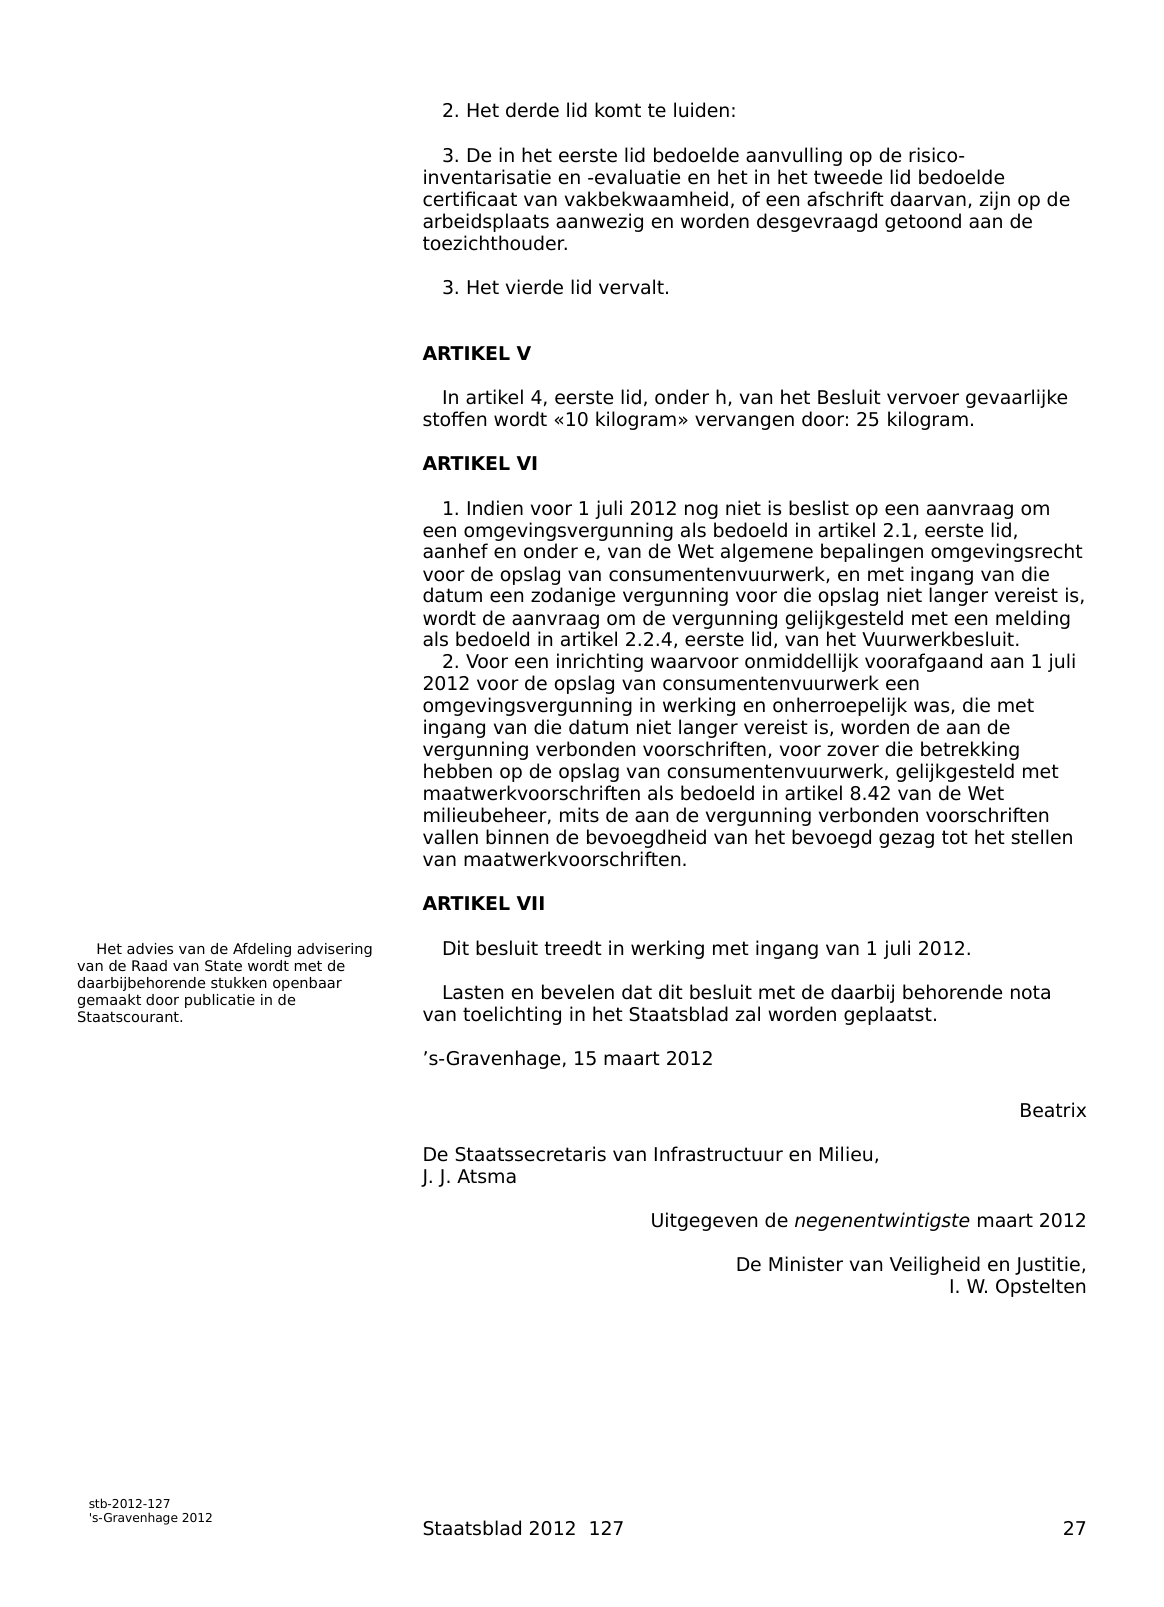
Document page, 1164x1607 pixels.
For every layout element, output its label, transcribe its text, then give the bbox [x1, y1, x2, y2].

text ’s-Gravenhage, 15 maart 2012 [422, 1048, 1087, 1070]
text 2. Het derde lid komt te luiden: [422, 100, 1087, 122]
subtitle ARTIKEL V [422, 343, 1087, 365]
text 1. Indien voor 1 juli 2012 nog niet is beslist op een aanvraag om een omgevingsvergunning als bedoeld in artikel 2.1, eerste lid, aanhef en onder e, van de Wet algemene bepalingen omgevingsrecht voor de opslag van consumentenvuurwerk, en met ingang van die datum een zodanige vergunning voor die opslag niet langer vereist is, wordt de aanvraag om de vergunning gelijkgesteld met een melding als bedoeld in artikel 2.2.4, eerste lid, van het Vuurwerkbesluit. [422, 497, 1087, 651]
text 's-Gravenhage 2012 [88, 1511, 323, 1525]
text In artikel 4, eerste lid, onder h, van het Besluit vervoer gevaarlijke stoffen wordt «10 kilogram» vervangen door: 25 kilogram. [422, 387, 1087, 431]
text De Minister van Veiligheid en Justitie, I. W. Opstelten [422, 1254, 1087, 1298]
text Beatrix [422, 1100, 1087, 1122]
subtitle ARTIKEL VII [422, 893, 1087, 915]
text stb-2012-127 [88, 1497, 323, 1511]
text 2. Voor een inrichting waarvoor onmiddellijk voorafgaand aan 1 juli 2012 voor de opslag van consumentenvuurwerk een omgevingsvergunning in werking en onherroepelijk was, die met ingang van die datum niet langer vereist is, worden de aan de vergunning verbonden voorschriften, voor zover die betrekking hebben op de opslag van consumentenvuurwerk, gelijkgesteld met maatwerkvoorschriften als bedoeld in artikel 8.42 van de Wet milieubeheer, mits de aan de vergunning verbonden voorschriften vallen binnen de bevoegdheid van het bevoegd gezag tot het stellen van maatwerkvoorschriften. [422, 651, 1087, 871]
subtitle ARTIKEL VI [422, 453, 1087, 475]
text 3. De in het eerste lid bedoelde aanvulling op de risico-inventarisatie en -evaluatie en het in het tweede lid bedoelde certificaat van vakbekwaamheid, of een afschrift daarvan, zijn op de arbeidsplaats aanwezig en worden desgevraagd getoond aan de toezichthouder. [422, 144, 1087, 254]
text Dit besluit treedt in werking met ingang van 1 juli 2012. [422, 937, 1087, 959]
text Het advies van de Afdeling advisering van de Raad van State wordt met de daarbijbehorende stukken openbaar gemaakt door publicatie in de Staatscourant. [77, 941, 396, 1026]
text 3. Het vierde lid vervalt. [422, 277, 1087, 299]
text Uitgegeven de negenentwintigste maart 2012 [422, 1210, 1087, 1232]
text De Staatssecretaris van Infrastructuur en Milieu, J. J. Atsma [422, 1144, 1087, 1188]
text Lasten en bevelen dat dit besluit met de daarbij behorende nota van toelichting in het Staatsblad zal worden geplaatst. [422, 982, 1087, 1026]
